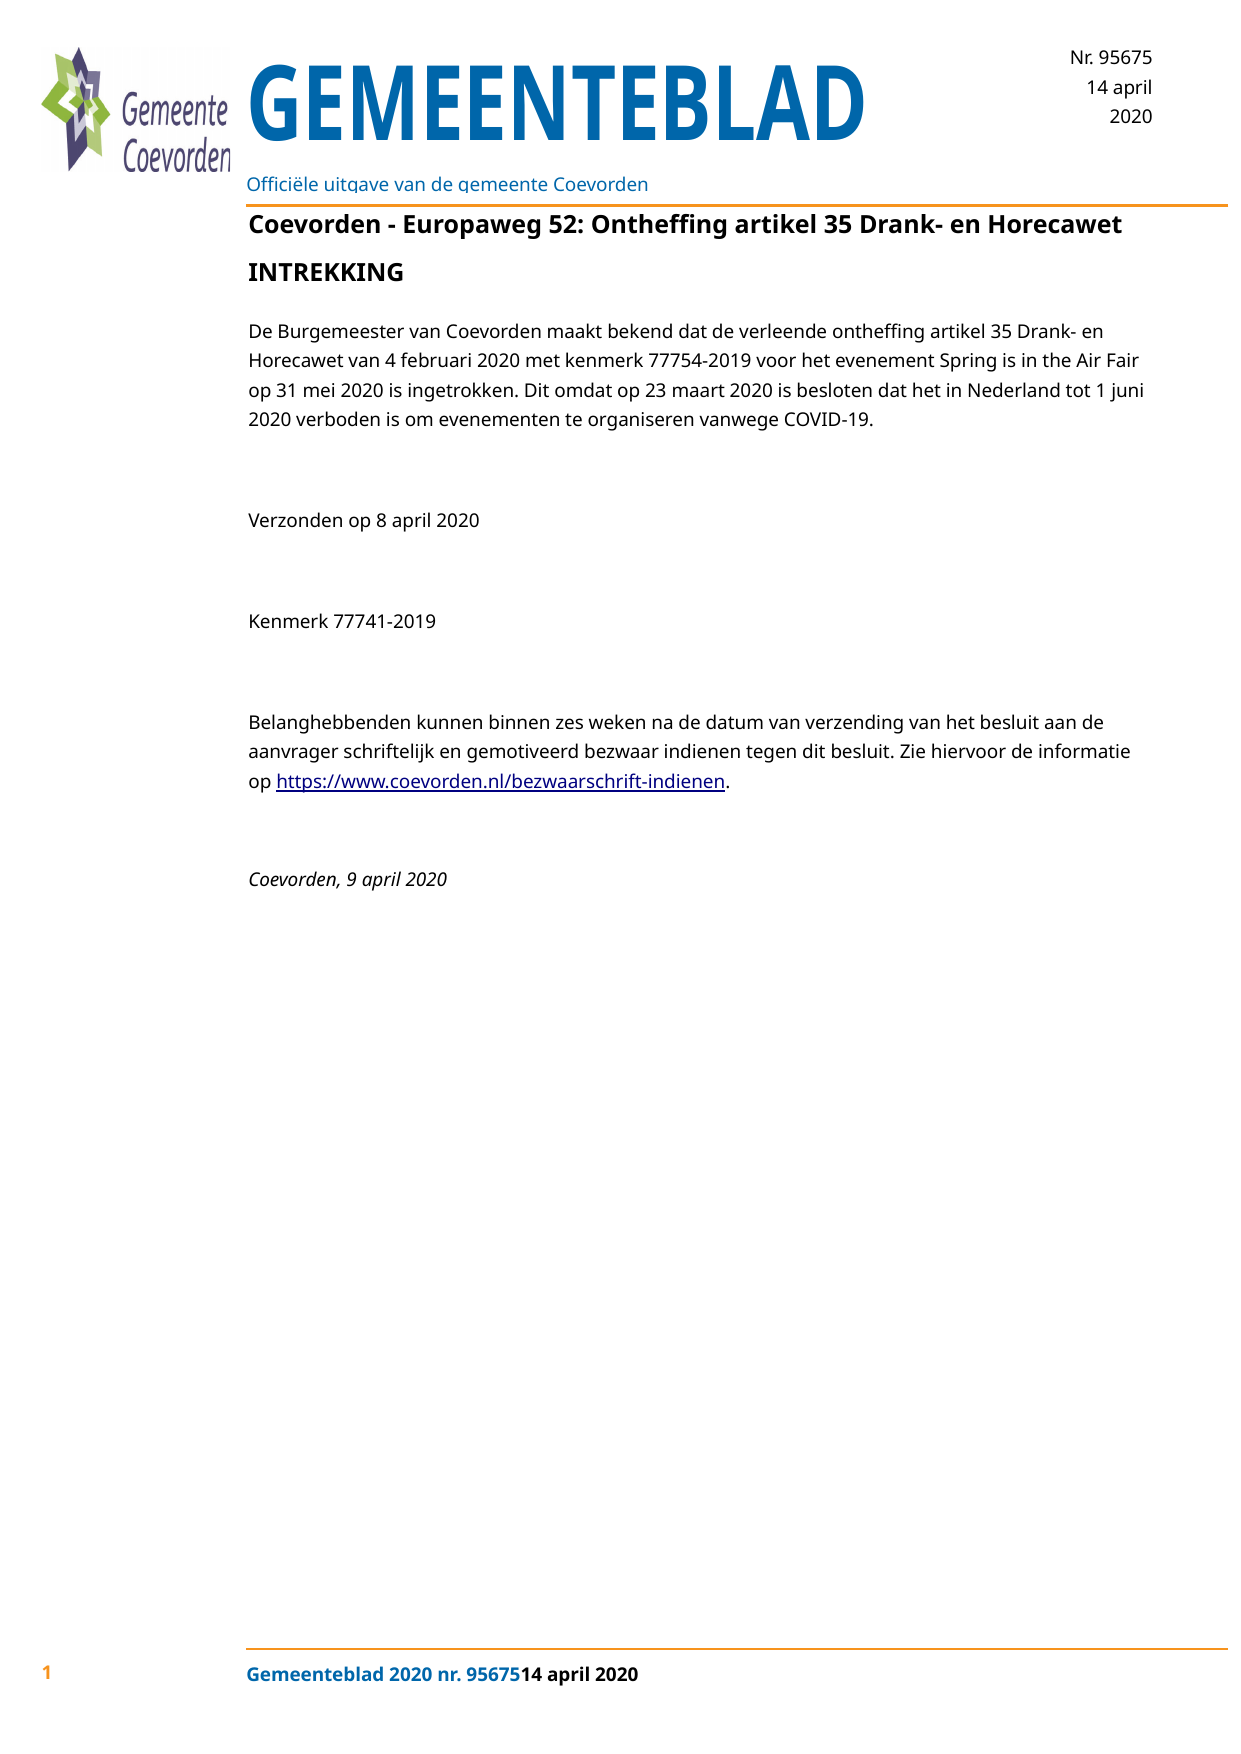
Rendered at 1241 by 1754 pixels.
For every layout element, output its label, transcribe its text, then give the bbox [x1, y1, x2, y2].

picture [41, 47, 231, 172]
text Coevorden, 9 april 2020 [248, 867, 1152, 892]
text Verzonden op 8 april 2020 [248, 507, 1152, 533]
text Belanghebbenden kunnen binnen zes weken na de datum van verzending van het besluit aan de aanvrager schriftelijk en gemotiveerd bezwaar indienen tegen dit besluit. Zie hiervoor de informatie op https://www.coevorden.nl/bezwaarschrift-indienen. [248, 709, 1152, 794]
text De Burgemeester van Coevorden maakt bekend dat de verleende ontheffing artikel 35 Drank- en Horecawet van 4 februari 2020 met kenmerk 77754-2019 voor het evenement Spring is in the Air Fair op 31 mei 2020 is ingetrokken. Dit omdat op 23 maart 2020 is besloten dat het in Nederland tot 1 juni 2020 verboden is om evenementen te organiseren vanwege COVID-19. [248, 318, 1152, 432]
text Kenmerk 77741-2019 [248, 608, 1152, 634]
text Coevorden - Europaweg 52: Ontheffing artikel 35 Drank- en Horecawet INTREKKING [248, 207, 1152, 288]
